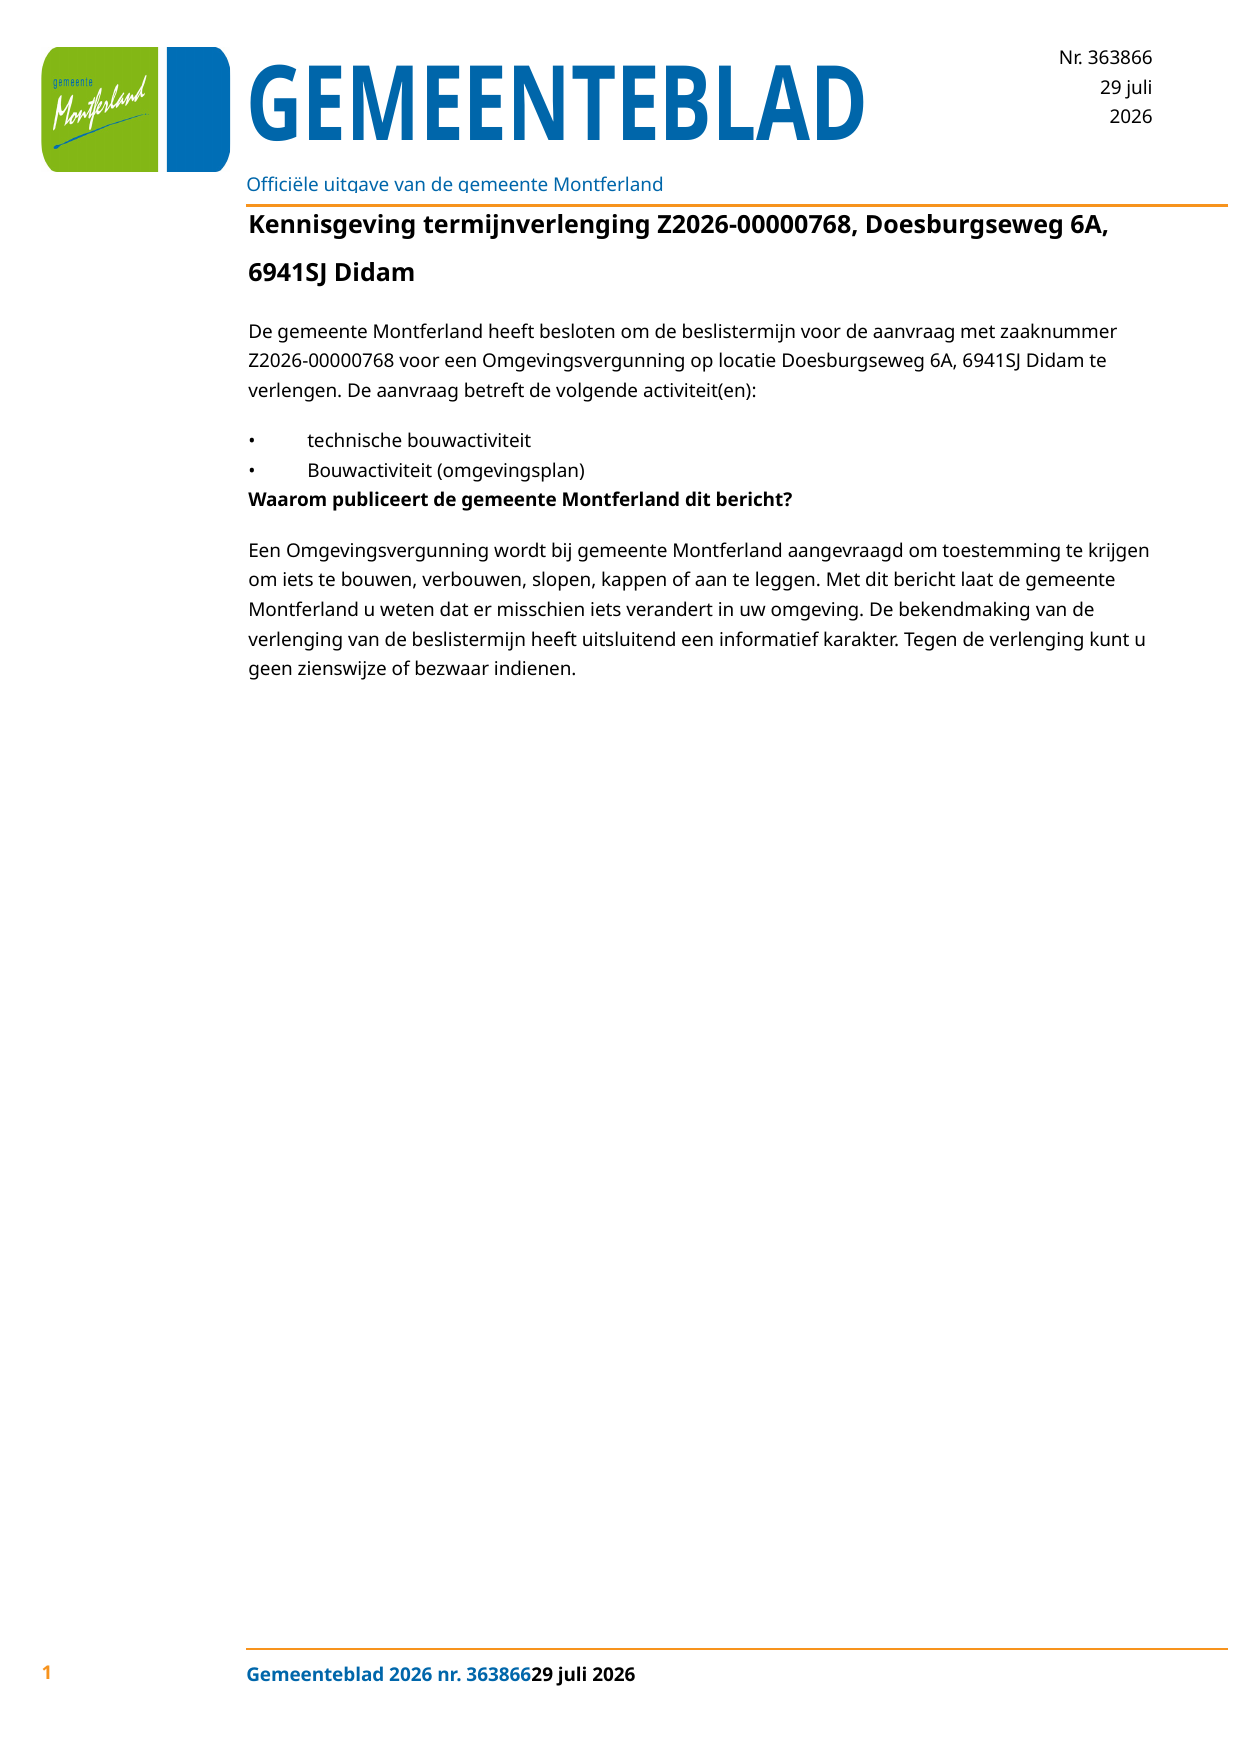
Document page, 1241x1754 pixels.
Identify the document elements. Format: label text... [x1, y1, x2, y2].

list technische bouwactiviteit [248, 427, 1152, 453]
list Bouwactiviteit (omgevingsplan) [248, 457, 1152, 483]
text De gemeente Montferland heeft besloten om de beslistermijn voor de aanvraag met zaaknummer Z2026-00000768 voor een Omgevingsvergunning op locatie Doesburgseweg 6A, 6941SJ Didam te verlengen. De aanvraag betreft de volgende activiteit(en): [248, 318, 1152, 403]
text Kennisgeving termijnverlenging Z2026-00000768, Doesburgseweg 6A, 6941SJ Didam [248, 207, 1152, 288]
text Een Omgevingsvergunning wordt bij gemeente Montferland aangevraagd om toestemming te krijgen om iets te bouwen, verbouwen, slopen, kappen of aan te leggen. Met dit bericht laat de gemeente Montferland u weten dat er misschien iets verandert in uw omgeving. De bekendmaking van de verlenging van de beslistermijn heeft uitsluitend een informatief karakter. Tegen de verlenging kunt u geen zienswijze of bezwaar indienen. [248, 537, 1152, 681]
text Waarom publiceert de gemeente Montferland dit bericht? [248, 487, 1152, 512]
picture [41, 47, 231, 172]
